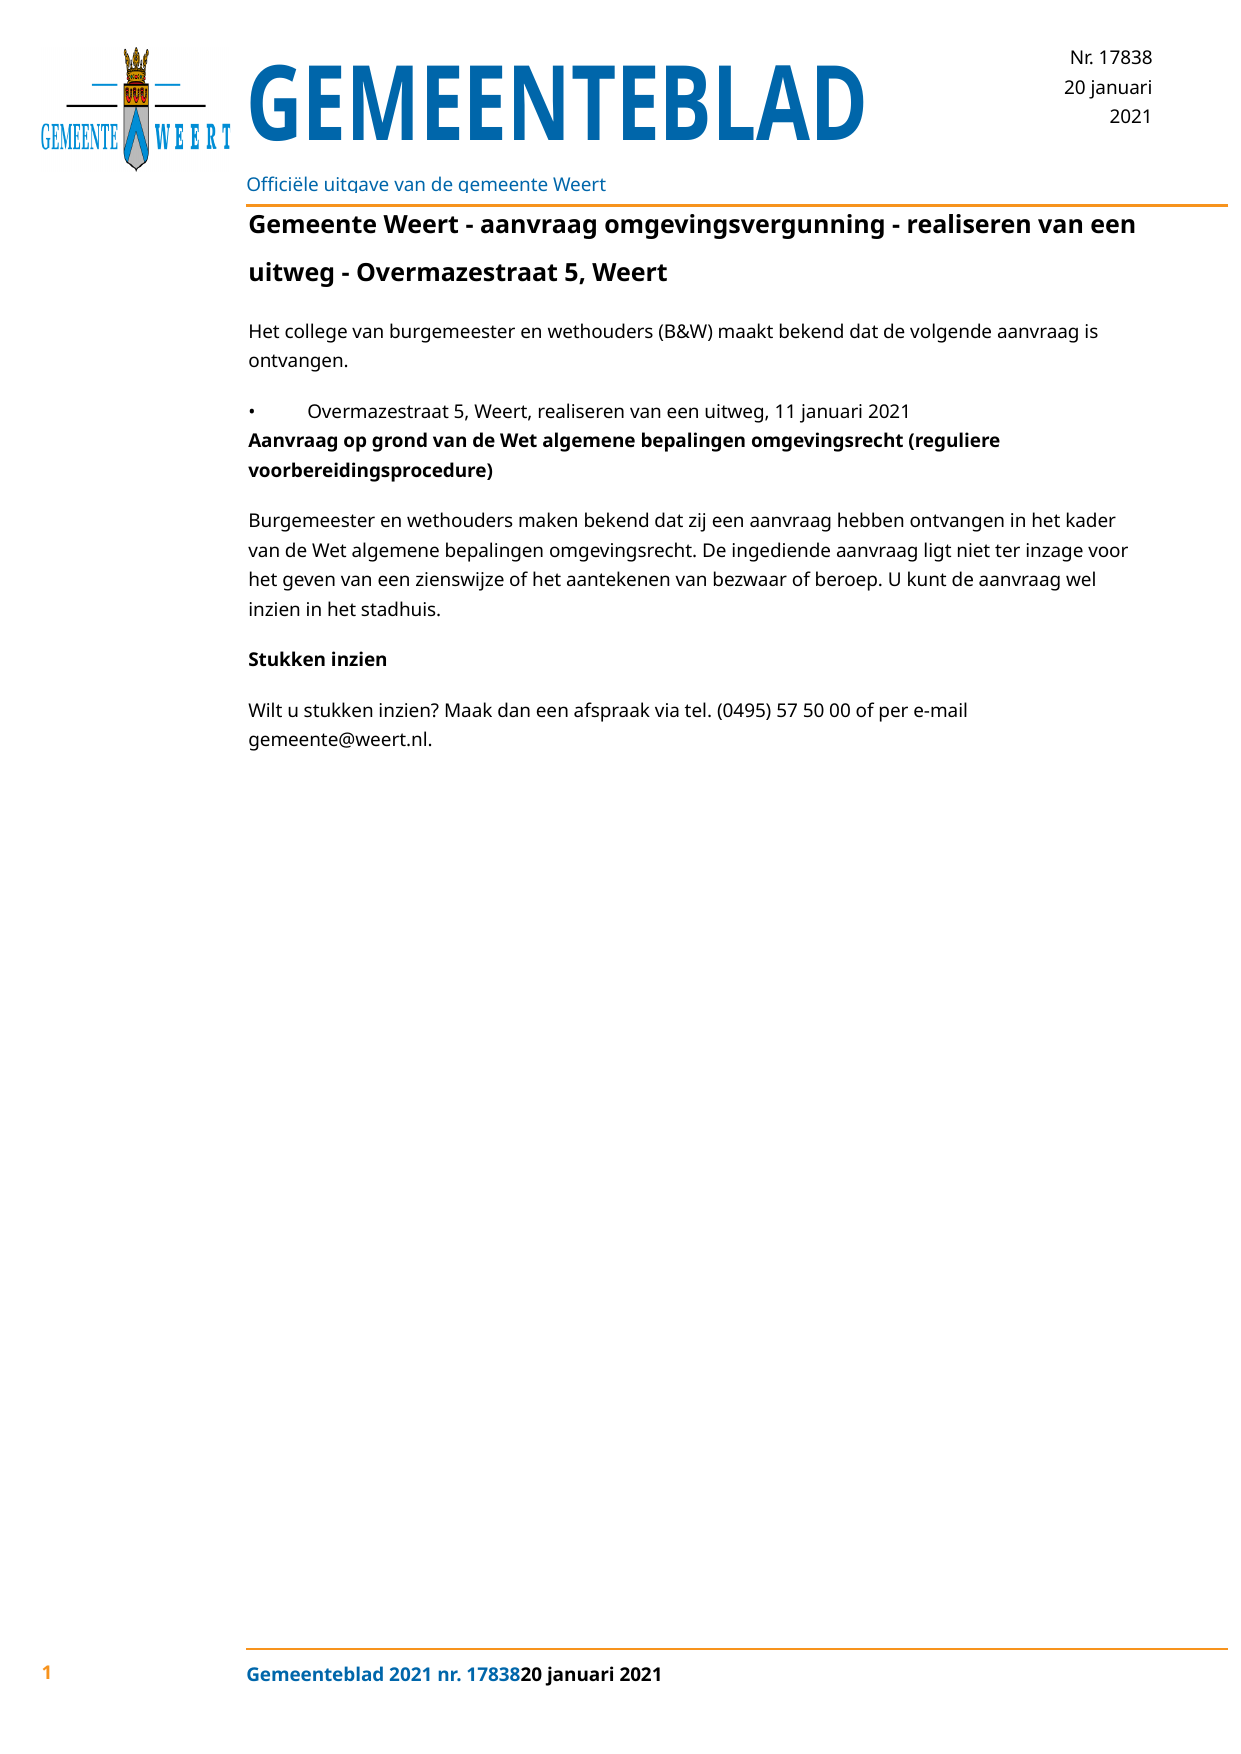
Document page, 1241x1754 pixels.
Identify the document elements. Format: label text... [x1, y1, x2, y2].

text Stukken inzien [248, 647, 1152, 672]
text Aanvraag op grond van de Wet algemene bepalingen omgevingsrecht (reguliere voorbereidingsprocedure) [248, 427, 1152, 483]
list Overmazestraat 5, Weert, realiseren van een uitweg, 11 januari 2021 [248, 398, 1152, 424]
text Het college van burgemeester en wethouders (B&W) maakt bekend dat de volgende aanvraag is ontvangen. [248, 318, 1152, 373]
picture [41, 47, 231, 172]
text Burgemeester en wethouders maken bekend dat zij een aanvraag hebben ontvangen in het kader van de Wet algemene bepalingen omgevingsrecht. De ingediende aanvraag ligt niet ter inzage voor het geven van een zienswijze of het aantekenen van bezwaar of beroep. U kunt de aanvraag wel inzien in het stadhuis. [248, 507, 1152, 622]
text Gemeente Weert - aanvraag omgevingsvergunning - realiseren van een uitweg - Overmazestraat 5, Weert [248, 207, 1152, 288]
text Wilt u stukken inzien? Maak dan een afspraak via tel. (0495) 57 50 00 of per e-mail gemeente@weert.nl. [248, 697, 1152, 752]
